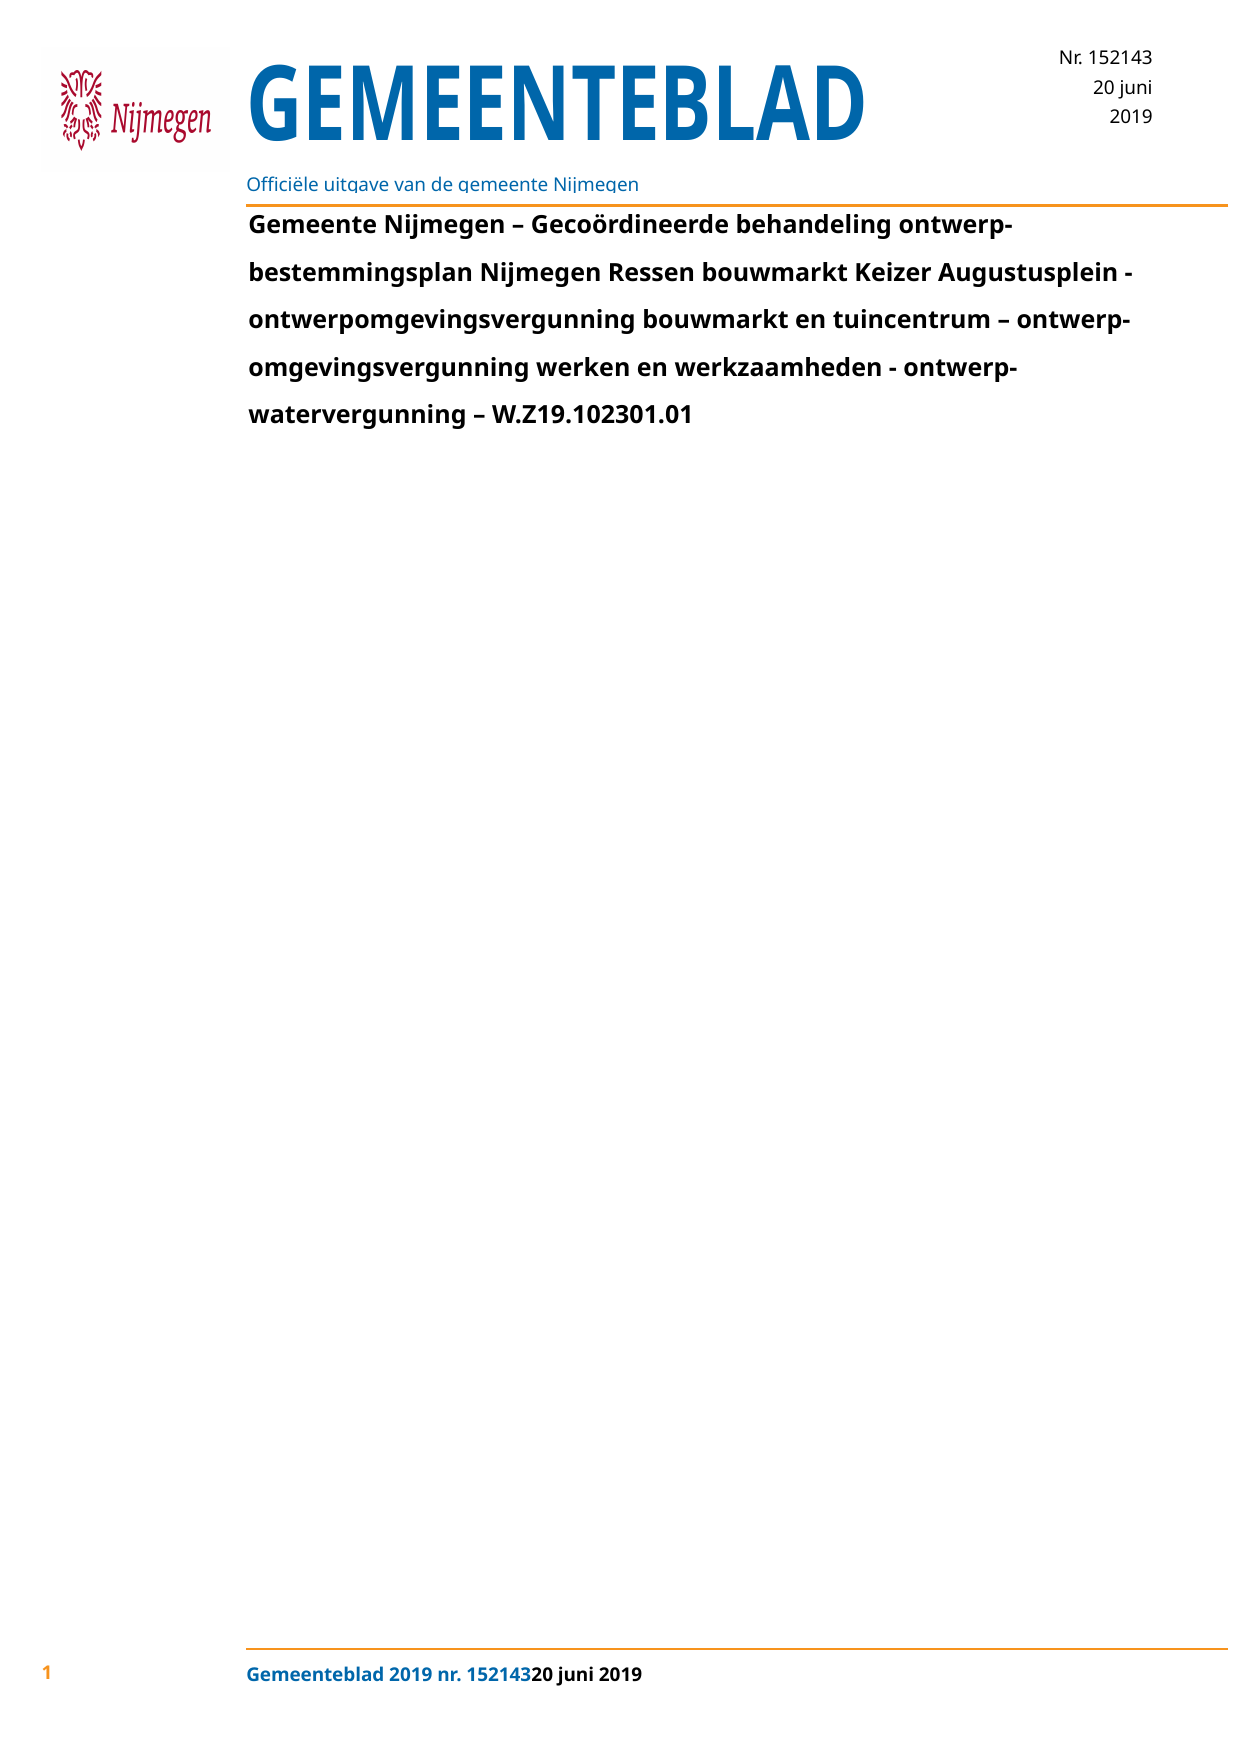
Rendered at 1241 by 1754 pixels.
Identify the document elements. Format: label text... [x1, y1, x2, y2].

text Gemeente Nijmegen – Gecoördineerde behandeling ontwerp-bestemmingsplan Nijmegen Ressen bouwmarkt Keizer Augustusplein - ontwerpomgevingsvergunning bouwmarkt en tuincentrum – ontwerp-omgevingsvergunning werken en werkzaamheden - ontwerp-watervergunning – W.Z19.102301.01 [248, 207, 1152, 431]
picture [41, 47, 231, 172]
